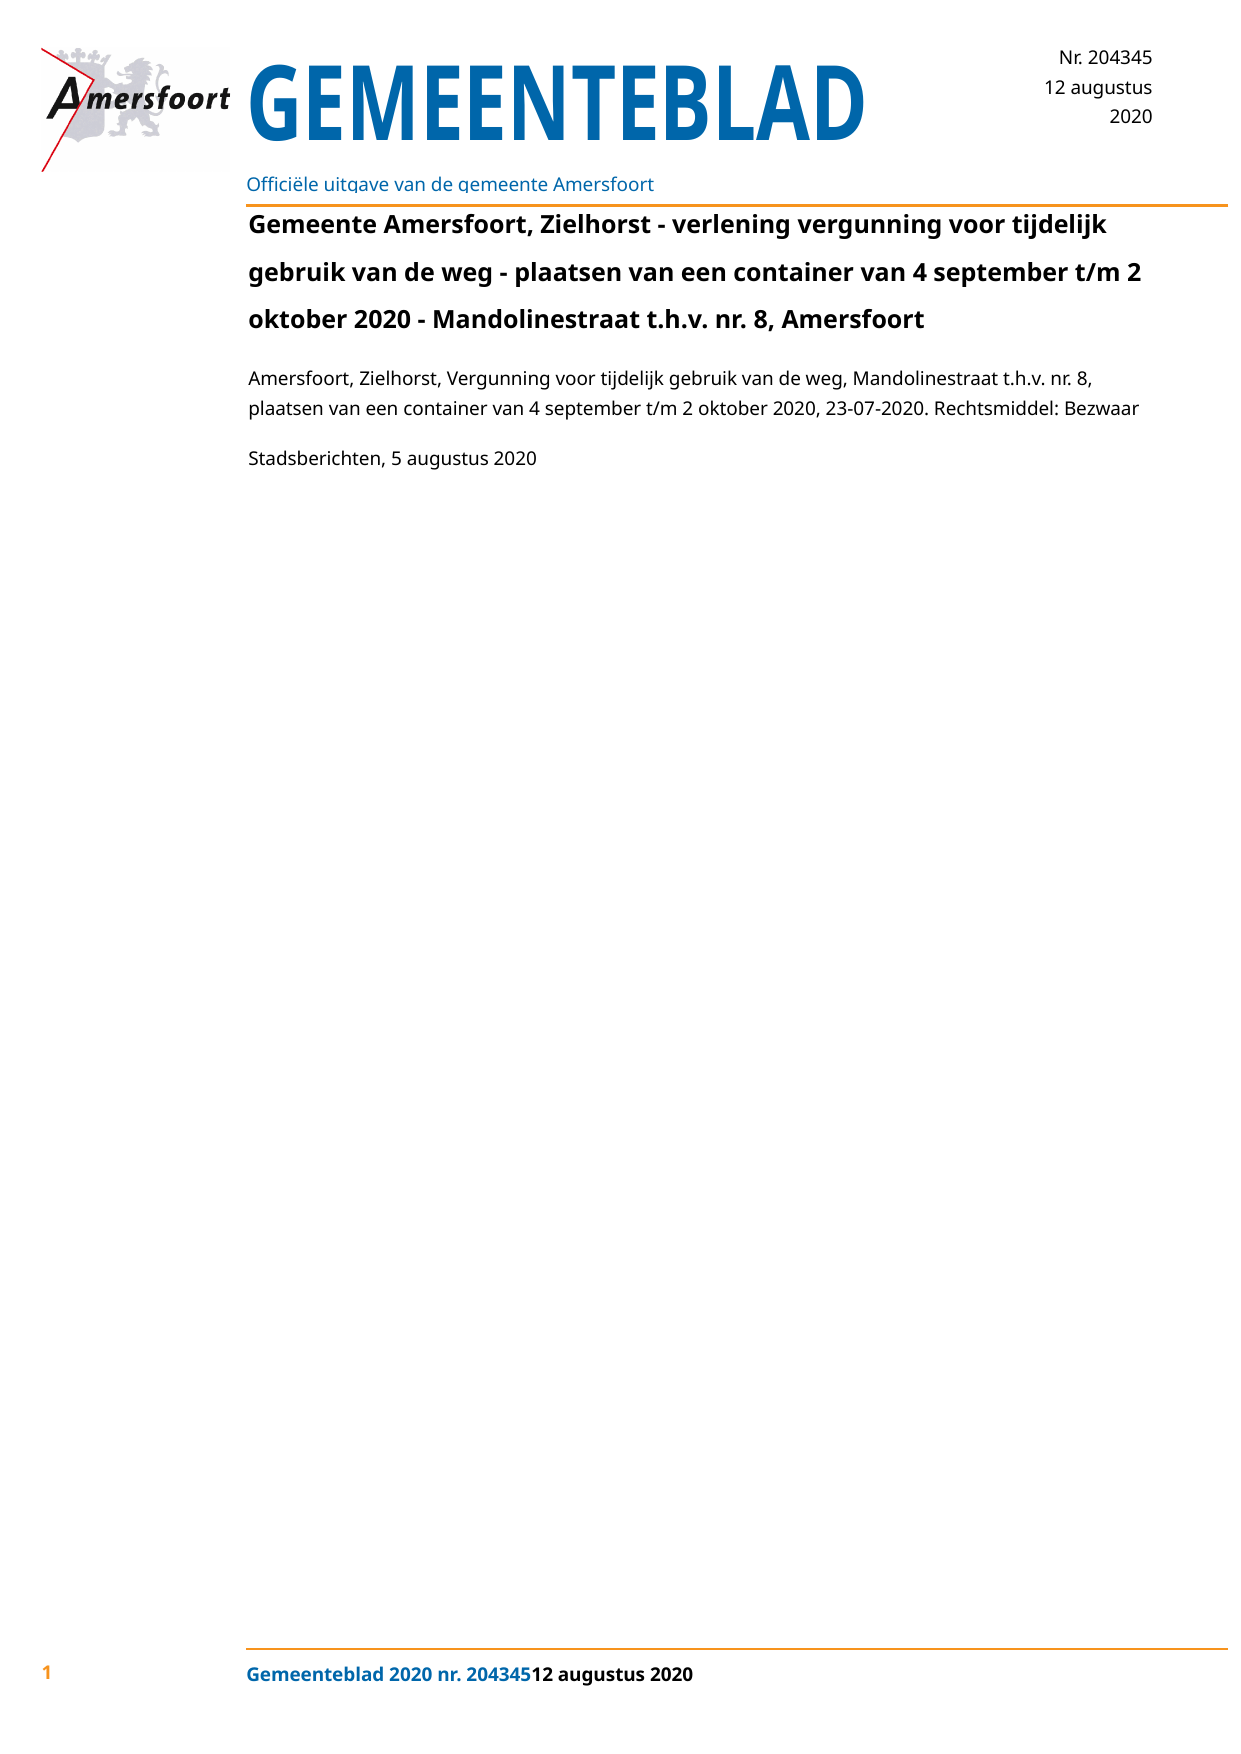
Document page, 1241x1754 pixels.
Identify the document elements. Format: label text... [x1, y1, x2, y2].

text Gemeente Amersfoort, Zielhorst - verlening vergunning voor tijdelijk gebruik van de weg - plaatsen van een container van 4 september t/m 2 oktober 2020 - Mandolinestraat t.h.v. nr. 8, Amersfoort [248, 207, 1152, 336]
text Amersfoort, Zielhorst, Vergunning voor tijdelijk gebruik van de weg, Mandolinestraat t.h.v. nr. 8, plaatsen van een container van 4 september t/m 2 oktober 2020, 23-07-2020. Rechtsmiddel: Bezwaar [248, 366, 1152, 421]
picture [41, 47, 231, 172]
text Stadsberichten, 5 augustus 2020 [248, 446, 1152, 471]
